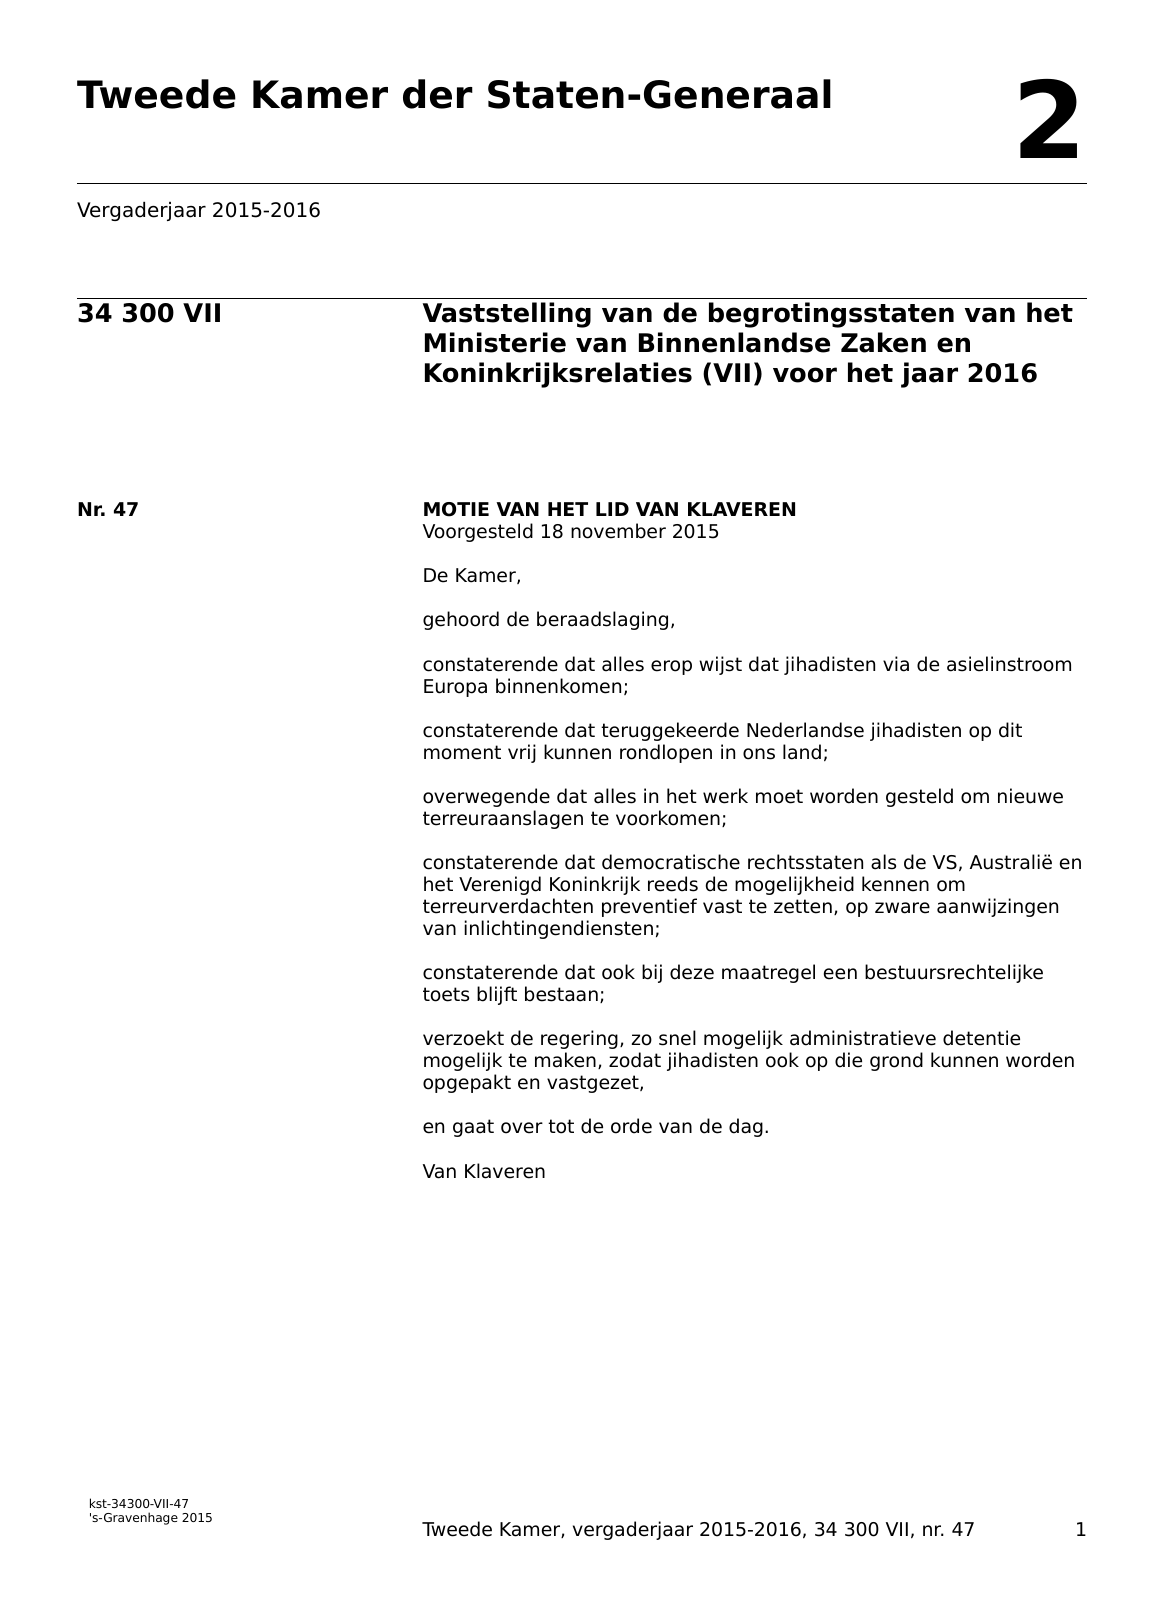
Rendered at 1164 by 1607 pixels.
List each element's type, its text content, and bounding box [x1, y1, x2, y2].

table_header Tweede Kamer der Staten-Generaal [77, 59, 886, 183]
text gehoord de beraadslaging, [422, 609, 1087, 631]
text constaterende dat ook bij deze maatregel een bestuursrechtelijke toets blijft bestaan; [422, 962, 1087, 1006]
subtitle 34 300 VII Vaststelling van de begrotingsstaten van het Ministerie van Binnenlandse Zaken en Koninkrijksrelaties (VII) voor het jaar 2016 [77, 299, 1087, 388]
text verzoekt de regering, zo snel mogelijk administratieve detentie mogelijk te maken, zodat jihadisten ook op die grond kunnen worden opgepakt en vastgezet, [422, 1028, 1087, 1094]
text kst-34300-VII-47 [88, 1497, 323, 1511]
text Van Klaveren [422, 1161, 1087, 1182]
table_cell Vergaderjaar 2015-2016 [77, 184, 1087, 298]
text en gaat over tot de orde van de dag. [422, 1116, 1087, 1138]
subtitle Nr. 47 MOTIE VAN HET LID VAN KLAVEREN [77, 499, 1087, 521]
text 's-Gravenhage 2015 [88, 1511, 323, 1525]
text De Kamer, [422, 565, 1087, 587]
text constaterende dat democratische rechtsstaten als de VS, Australië en het Verenigd Koninkrijk reeds de mogelijkheid kennen om terreurverdachten preventief vast te zetten, op zware aanwijzingen van inlichtingendiensten; [422, 852, 1087, 940]
text constaterende dat alles erop wijst dat jihadisten via de asielinstroom Europa binnenkomen; [422, 653, 1087, 697]
table_header 2 [886, 59, 1087, 183]
text overwegende dat alles in het werk moet worden gesteld om nieuwe terreuraanslagen te voorkomen; [422, 786, 1087, 830]
text Voorgesteld 18 november 2015 [422, 521, 1087, 543]
text constaterende dat teruggekeerde Nederlandse jihadisten op dit moment vrij kunnen rondlopen in ons land; [422, 720, 1087, 764]
